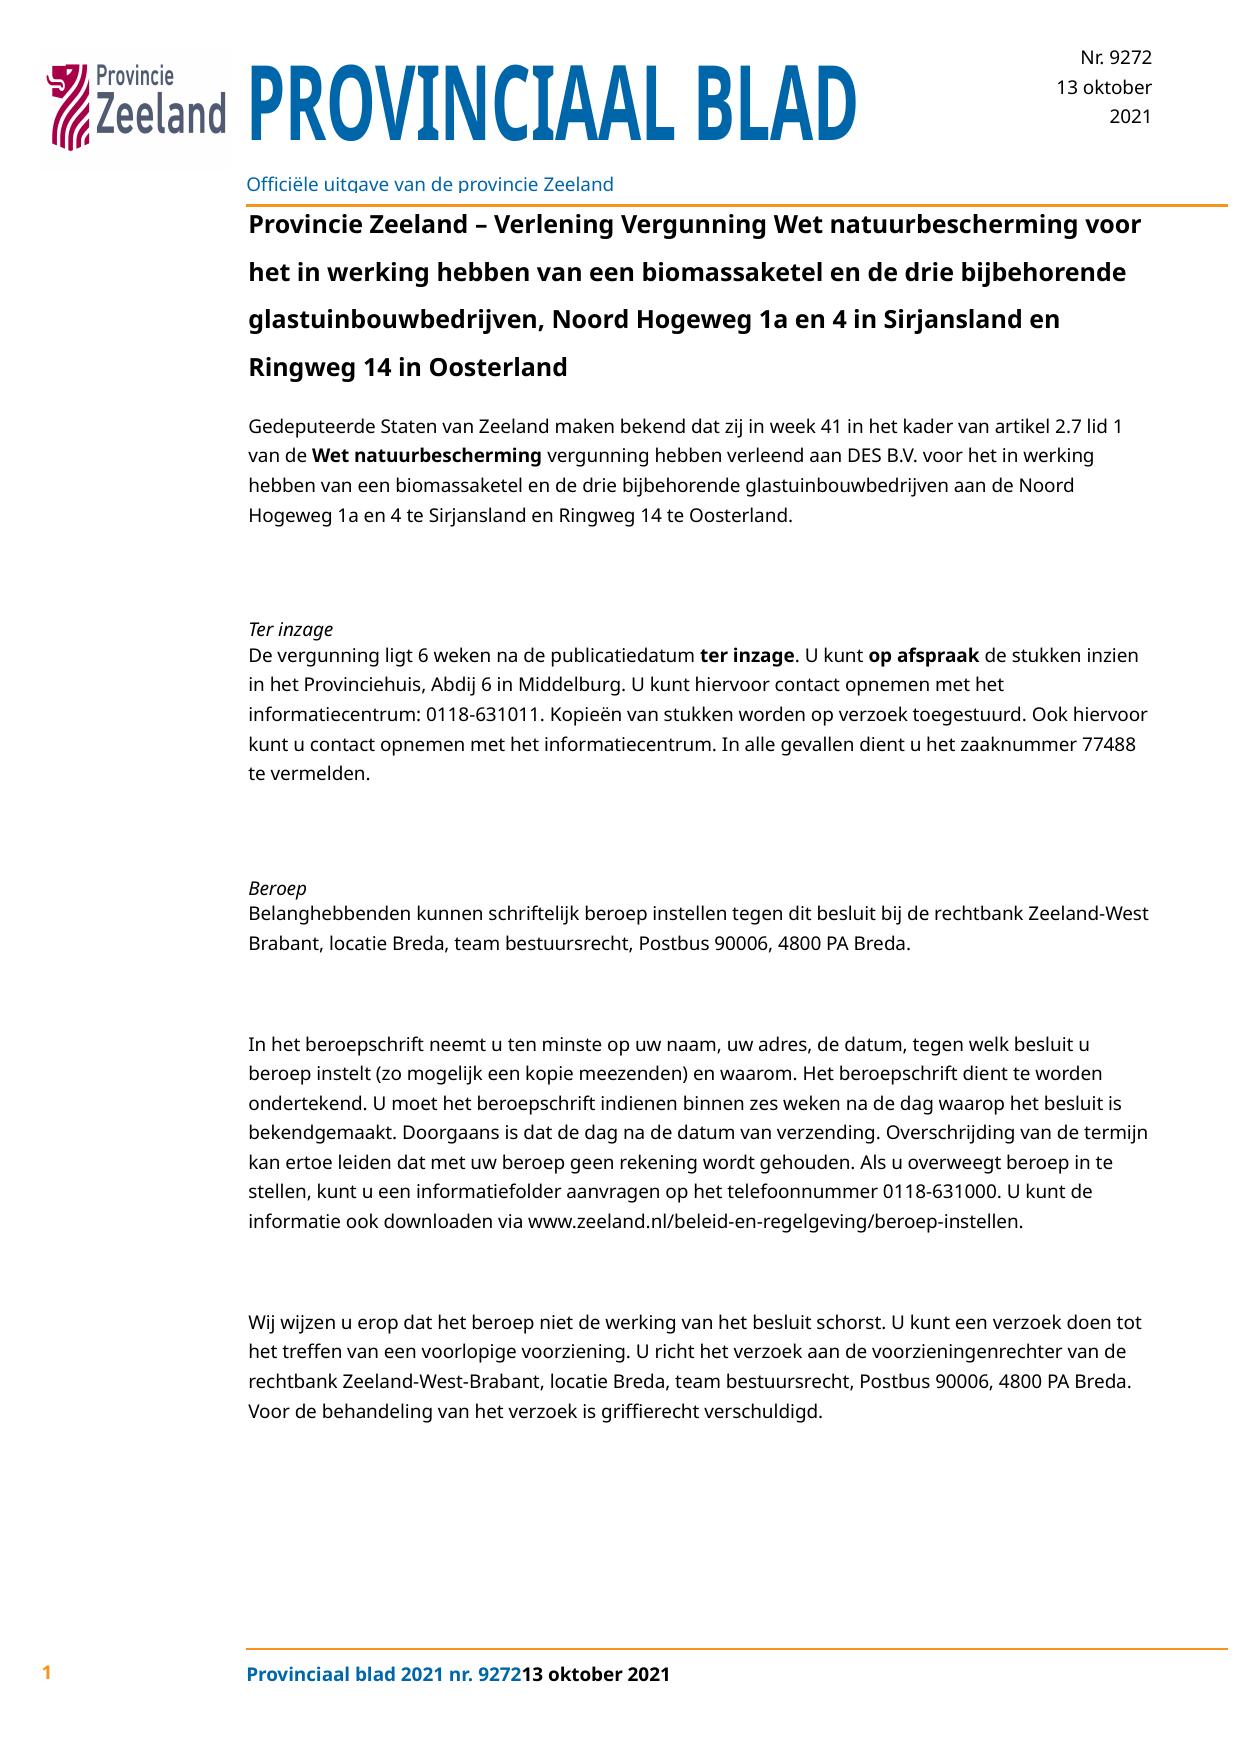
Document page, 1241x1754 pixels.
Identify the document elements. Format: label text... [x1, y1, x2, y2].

text Provincie Zeeland – Verlening Vergunning Wet natuurbescherming voor het in werking hebben van een biomassaketel en de drie bijbehorende glastuinbouwbedrijven, Noord Hogeweg 1a en 4 in Sirjansland en Ringweg 14 in Oosterland [248, 207, 1152, 384]
text In het beroepschrift neemt u ten minste op uw naam, uw adres, de datum, tegen welk besluit u beroep instelt (zo mogelijk een kopie meezenden) en waarom. Het beroepschrift dient te worden ondertekend. U moet het beroepschrift indienen binnen zes weken na de dag waarop het besluit is bekendgemaakt. Doorgaans is dat de dag na de datum van verzending. Overschrijding van de termijn kan ertoe leiden dat met uw beroep geen rekening wordt gehouden. Als u overweegt beroep in te stellen, kunt u een informatiefolder aanvragen op het telefoonnummer 0118-631000. U kunt de informatie ook downloaden via www.zeeland.nl/beleid-en-regelgeving/beroep-instellen. [248, 1031, 1152, 1234]
text Wij wijzen u erop dat het beroep niet de werking van het besluit schorst. U kunt een verzoek doen tot het treffen van een voorlopige voorziening. U richt het verzoek aan de voorzieningenrechter van de rechtbank Zeeland-West-Brabant, locatie Breda, team bestuursrecht, Postbus 90006, 4800 PA Breda. Voor de behandeling van het verzoek is griffierecht verschuldigd. [248, 1309, 1152, 1424]
picture [41, 47, 231, 172]
text Beroep [248, 875, 1152, 900]
text Belanghebbenden kunnen schriftelijk beroep instellen tegen dit besluit bij de rechtbank Zeeland-West Brabant, locatie Breda, team bestuursrecht, Postbus 90006, 4800 PA Breda. [248, 900, 1152, 956]
text De vergunning ligt 6 weken na de publicatiedatum ter inzage. U kunt op afspraak de stukken inzien in het Provinciehuis, Abdij 6 in Middelburg. U kunt hiervoor contact opnemen met het informatiecentrum: 0118-631011. Kopieën van stukken worden op verzoek toegestuurd. Ook hiervoor kunt u contact opnemen met het informatiecentrum. In alle gevallen dient u het zaaknummer 77488 te vermelden. [248, 642, 1152, 786]
text Gedeputeerde Staten van Zeeland maken bekend dat zij in week 41 in het kader van artikel 2.7 lid 1 van de Wet natuurbescherming vergunning hebben verleend aan DES B.V. voor het in werking hebben van een biomassaketel en de drie bijbehorende glastuinbouwbedrijven aan de Noord Hogeweg 1a en 4 te Sirjansland en Ringweg 14 te Oosterland. [248, 413, 1152, 528]
text Ter inzage [248, 616, 1152, 642]
